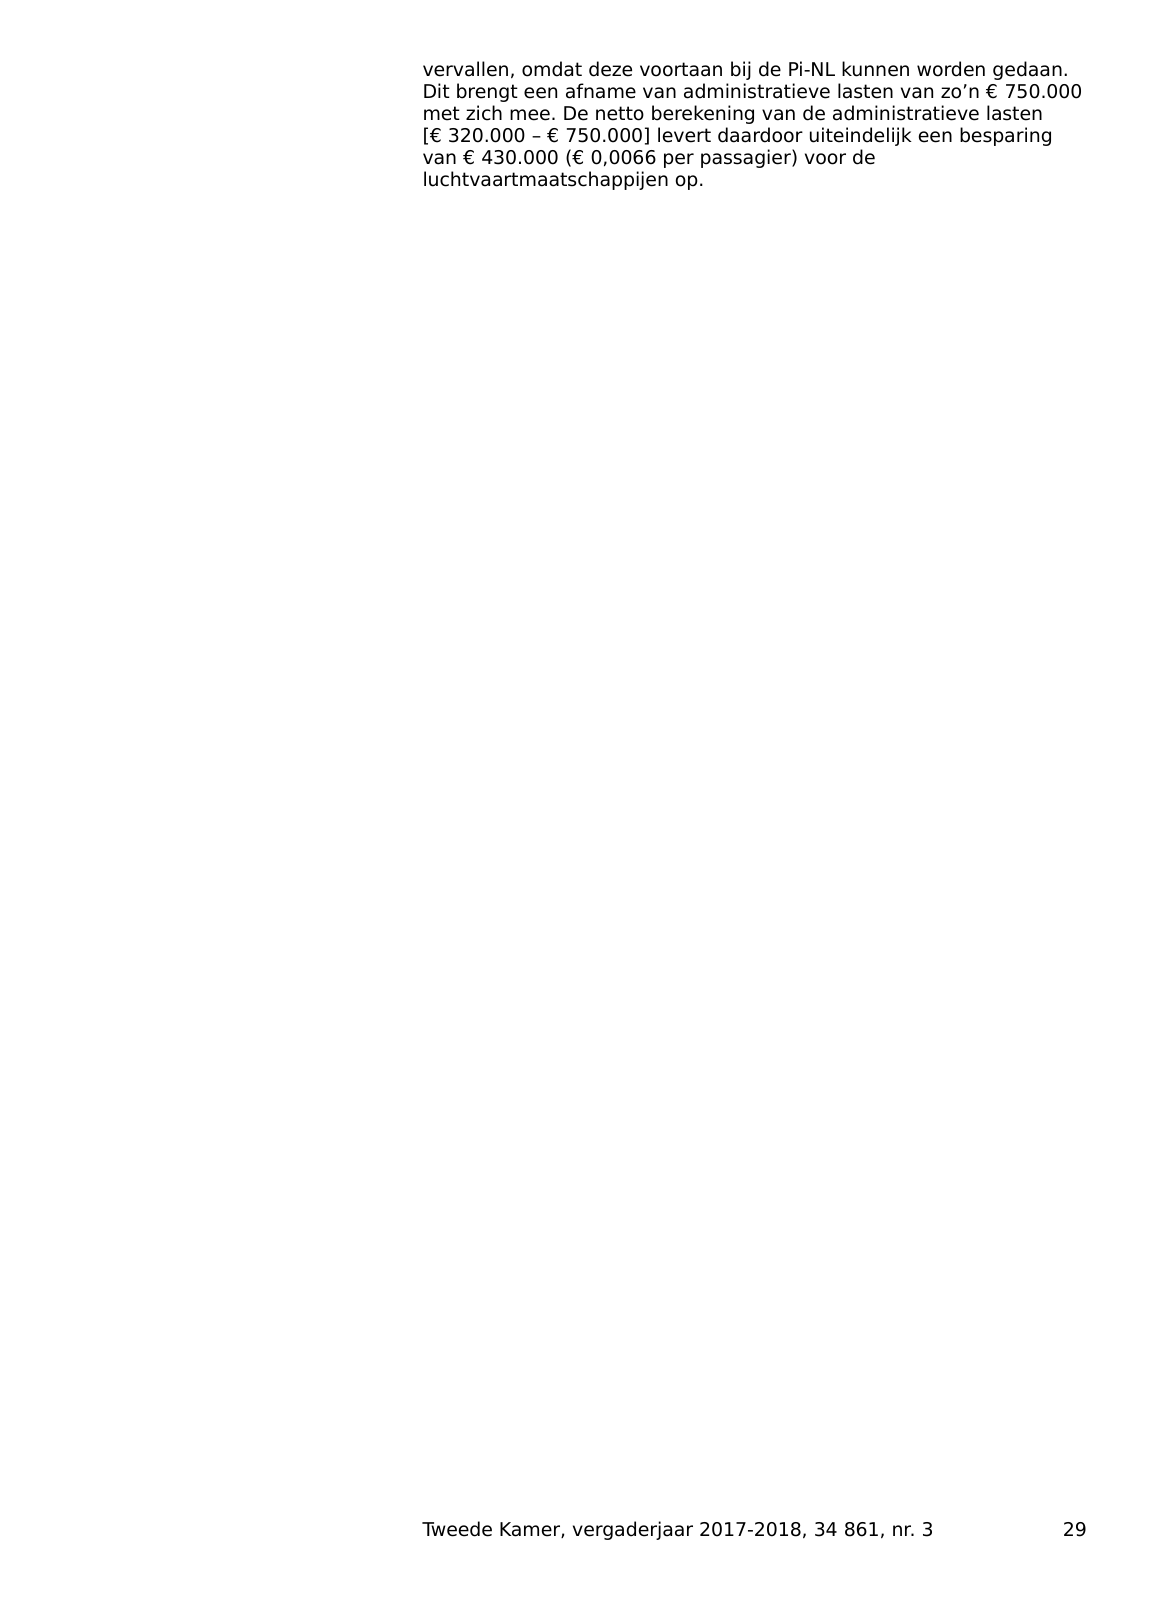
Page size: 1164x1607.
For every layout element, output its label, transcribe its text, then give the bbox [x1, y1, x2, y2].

text vervallen, omdat deze voortaan bij de Pi-NL kunnen worden gedaan. Dit brengt een afname van administratieve lasten van zo’n € 750.000 met zich mee. De netto berekening van de administratieve lasten [€ 320.000 – € 750.000] levert daardoor uiteindelijk een besparing van € 430.000 (€ 0,0066 per passagier) voor de luchtvaartmaatschappijen op. [422, 59, 1087, 191]
